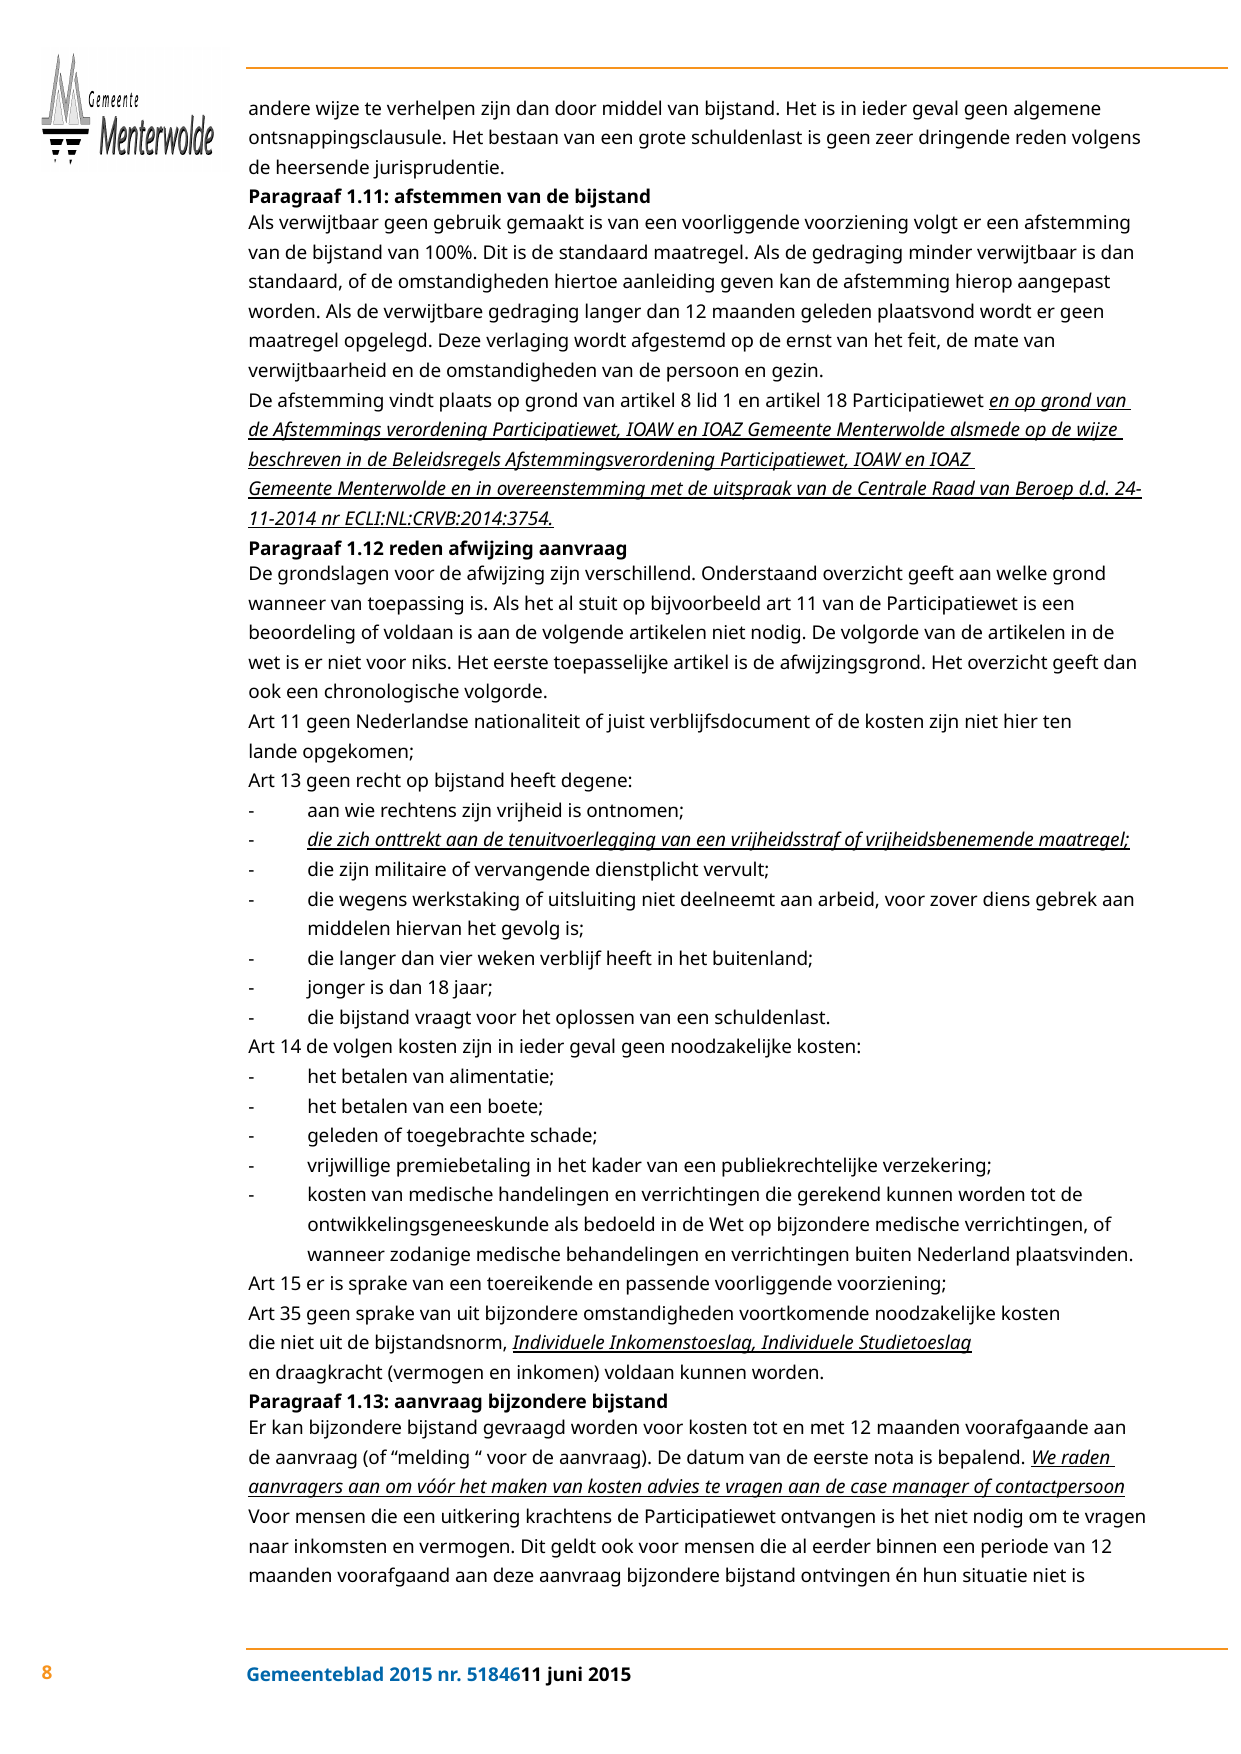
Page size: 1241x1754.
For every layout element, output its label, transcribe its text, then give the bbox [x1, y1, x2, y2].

picture [41, 47, 231, 172]
list het betalen van een boete; [248, 1093, 1152, 1119]
list die langer dan vier weken verblijf heeft in het buitenland; [248, 945, 1152, 971]
list geleden of toegebrachte schade; [248, 1122, 1152, 1148]
text Art 13 geen recht op bijstand heeft degene: [248, 767, 1152, 793]
text Art 11 geen Nederlandse nationaliteit of juist verblijfsdocument of de kosten zijn niet hier ten [248, 708, 1152, 734]
text Er kan bijzondere bijstand gevraagd worden voor kosten tot en met 12 maanden voorafgaande aan de aanvraag (of “melding “ voor de aanvraag). De datum van de eerste nota is bepalend. We raden aanvragers aan om vóór het maken van kosten advies te vragen aan de case manager of contactpersoon [248, 1414, 1152, 1499]
text Voor mensen die een uitkering krachtens de Participatiewet ontvangen is het niet nodig om te vragen naar inkomsten en vermogen. Dit geldt ook voor mensen die al eerder binnen een periode van 12 maanden voorafgaand aan deze aanvraag bijzondere bijstand ontvingen én hun situatie niet is [248, 1503, 1152, 1588]
text andere wijze te verhelpen zijn dan door middel van bijstand. Het is in ieder geval geen algemene ontsnappingsclausule. Het bestaan van een grote schuldenlast is geen zeer dringende reden volgens de heersende jurisprudentie. [248, 95, 1152, 180]
list aan wie rechtens zijn vrijheid is ontnomen; [248, 797, 1152, 823]
list kosten van medische handelingen en verrichtingen die gerekend kunnen worden tot de ontwikkelingsgeneeskunde als bedoeld in de Wet op bijzondere medische verrichtingen, of wanneer zodanige medische behandelingen en verrichtingen buiten Nederland plaatsvinden. [248, 1182, 1152, 1267]
text lande opgekomen; [248, 738, 1152, 764]
text Art 15 er is sprake van een toereikende en passende voorliggende voorziening; [248, 1270, 1152, 1296]
text en draagkracht (vermogen en inkomen) voldaan kunnen worden. [248, 1359, 1152, 1385]
text Paragraaf 1.13: aanvraag bijzondere bijstand [248, 1389, 1152, 1414]
list die zijn militaire of vervangende dienstplicht vervult; [248, 856, 1152, 882]
text De afstemming vindt plaats op grond van artikel 8 lid 1 en artikel 18 Participatiewet en op grond van de Afstemmings verordening Participatiewet, IOAW en IOAZ Gemeente Menterwolde alsmede op de wijze beschreven in de Beleidsregels Afstemmingsverordening Participatiewet, IOAW en IOAZ [248, 387, 1152, 472]
text Gemeente Menterwolde en in overeenstemming met de uitspraak van de Centrale Raad van Beroep d.d. 24-11-2014 nr ECLI:NL:CRVB:2014:3754. [248, 476, 1152, 531]
list het betalen van alimentatie; [248, 1063, 1152, 1089]
text Art 35 geen sprake van uit bijzondere omstandigheden voortkomende noodzakelijke kosten [248, 1300, 1152, 1326]
text Paragraaf 1.12 reden afwijzing aanvraag [248, 535, 1152, 560]
list die wegens werkstaking of uitsluiting niet deelneemt aan arbeid, voor zover diens gebrek aan middelen hiervan het gevolg is; [248, 886, 1152, 941]
list die bijstand vraagt voor het oplossen van een schuldenlast. [248, 1004, 1152, 1030]
text Art 14 de volgen kosten zijn in ieder geval geen noodzakelijke kosten: [248, 1034, 1152, 1059]
text die niet uit de bijstandsnorm, Individuele Inkomenstoeslag, Individuele Studietoeslag [248, 1329, 1152, 1355]
text Als verwijtbaar geen gebruik gemaakt is van een voorliggende voorziening volgt er een afstemming van de bijstand van 100%. Dit is de standaard maatregel. Als de gedraging minder verwijtbaar is dan standaard, of de omstandigheden hiertoe aanleiding geven kan de afstemming hierop aangepast worden. Als de verwijtbare gedraging langer dan 12 maanden geleden plaatsvond wordt er geen maatregel opgelegd. Deze verlaging wordt afgestemd op de ernst van het feit, de mate van verwijtbaarheid en de omstandigheden van de persoon en gezin. [248, 209, 1152, 383]
text Paragraaf 1.11: afstemmen van de bijstand [248, 183, 1152, 209]
text De grondslagen voor de afwijzing zijn verschillend. Onderstaand overzicht geeft aan welke grond wanneer van toepassing is. Als het al stuit op bijvoorbeeld art 11 van de Participatiewet is een beoordeling of voldaan is aan de volgende artikelen niet nodig. De volgorde van de artikelen in de wet is er niet voor niks. Het eerste toepasselijke artikel is de afwijzingsgrond. Het overzicht geeft dan ook een chronologische volgorde. [248, 560, 1152, 704]
list die zich onttrekt aan de tenuitvoerlegging van een vrijheidsstraf of vrijheidsbenemende maatregel; [248, 827, 1152, 852]
list jonger is dan 18 jaar; [248, 974, 1152, 1000]
list vrijwillige premiebetaling in het kader van een publiekrechtelijke verzekering; [248, 1152, 1152, 1178]
